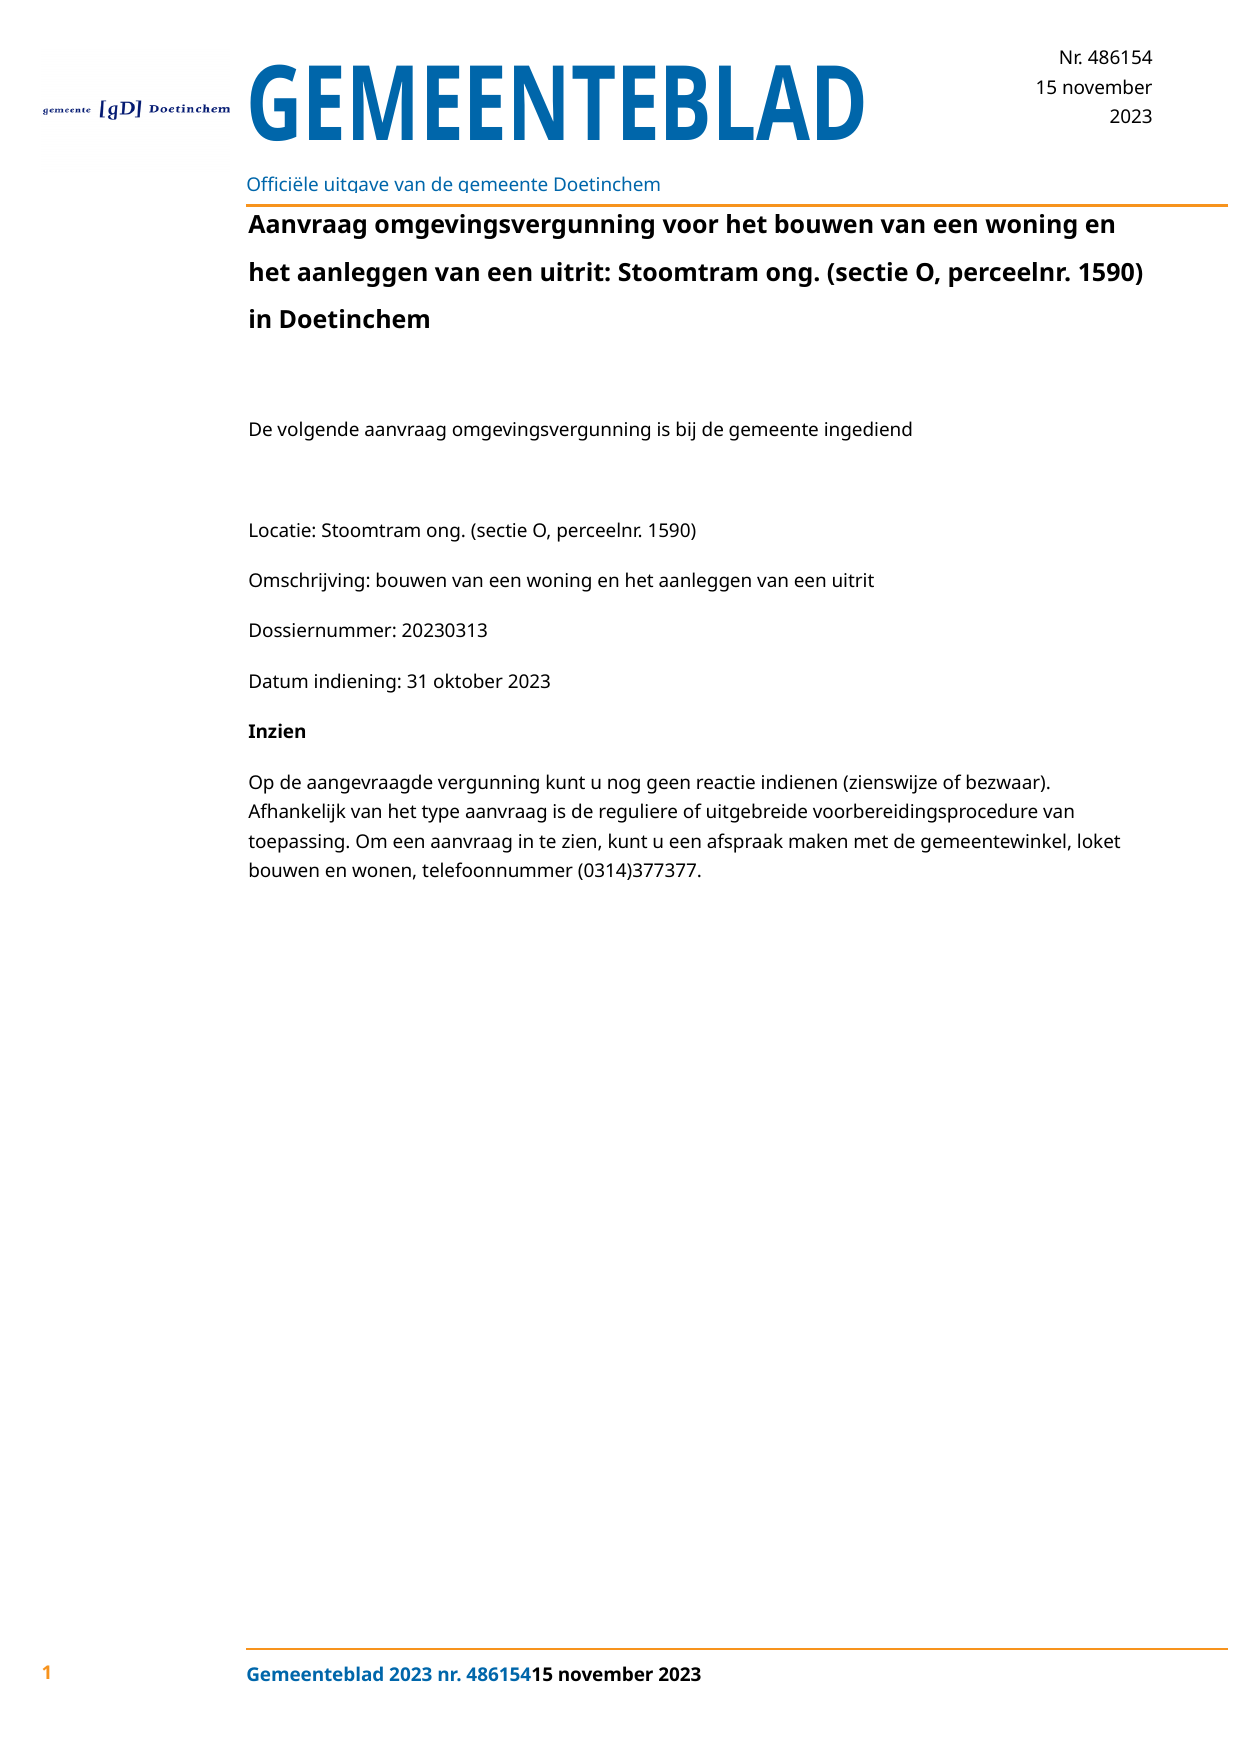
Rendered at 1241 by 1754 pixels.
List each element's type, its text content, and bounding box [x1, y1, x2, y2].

text Dossiernummer: 20230313 [248, 618, 1152, 643]
text Op de aangevraagde vergunning kunt u nog geen reactie indienen (zienswijze of bezwaar). Afhankelijk van het type aanvraag is de reguliere of uitgebreide voorbereidingsprocedure van toepassing. Om een aanvraag in te zien, kunt u een afspraak maken met de gemeentewinkel, loket bouwen en wonen, telefoonnummer (0314)377377. [248, 769, 1152, 883]
text Omschrijving: bouwen van een woning en het aanleggen van een uitrit [248, 567, 1152, 593]
text Datum indiening: 31 oktober 2023 [248, 668, 1152, 694]
text Locatie: Stoomtram ong. (sectie O, perceelnr. 1590) [248, 517, 1152, 542]
text Inzien [248, 718, 1152, 744]
picture [41, 47, 231, 172]
text De volgende aanvraag omgevingsvergunning is bij de gemeente ingediend [248, 416, 1152, 442]
text Aanvraag omgevingsvergunning voor het bouwen van een woning en het aanleggen van een uitrit: Stoomtram ong. (sectie O, perceelnr. 1590) in Doetinchem [248, 207, 1152, 336]
